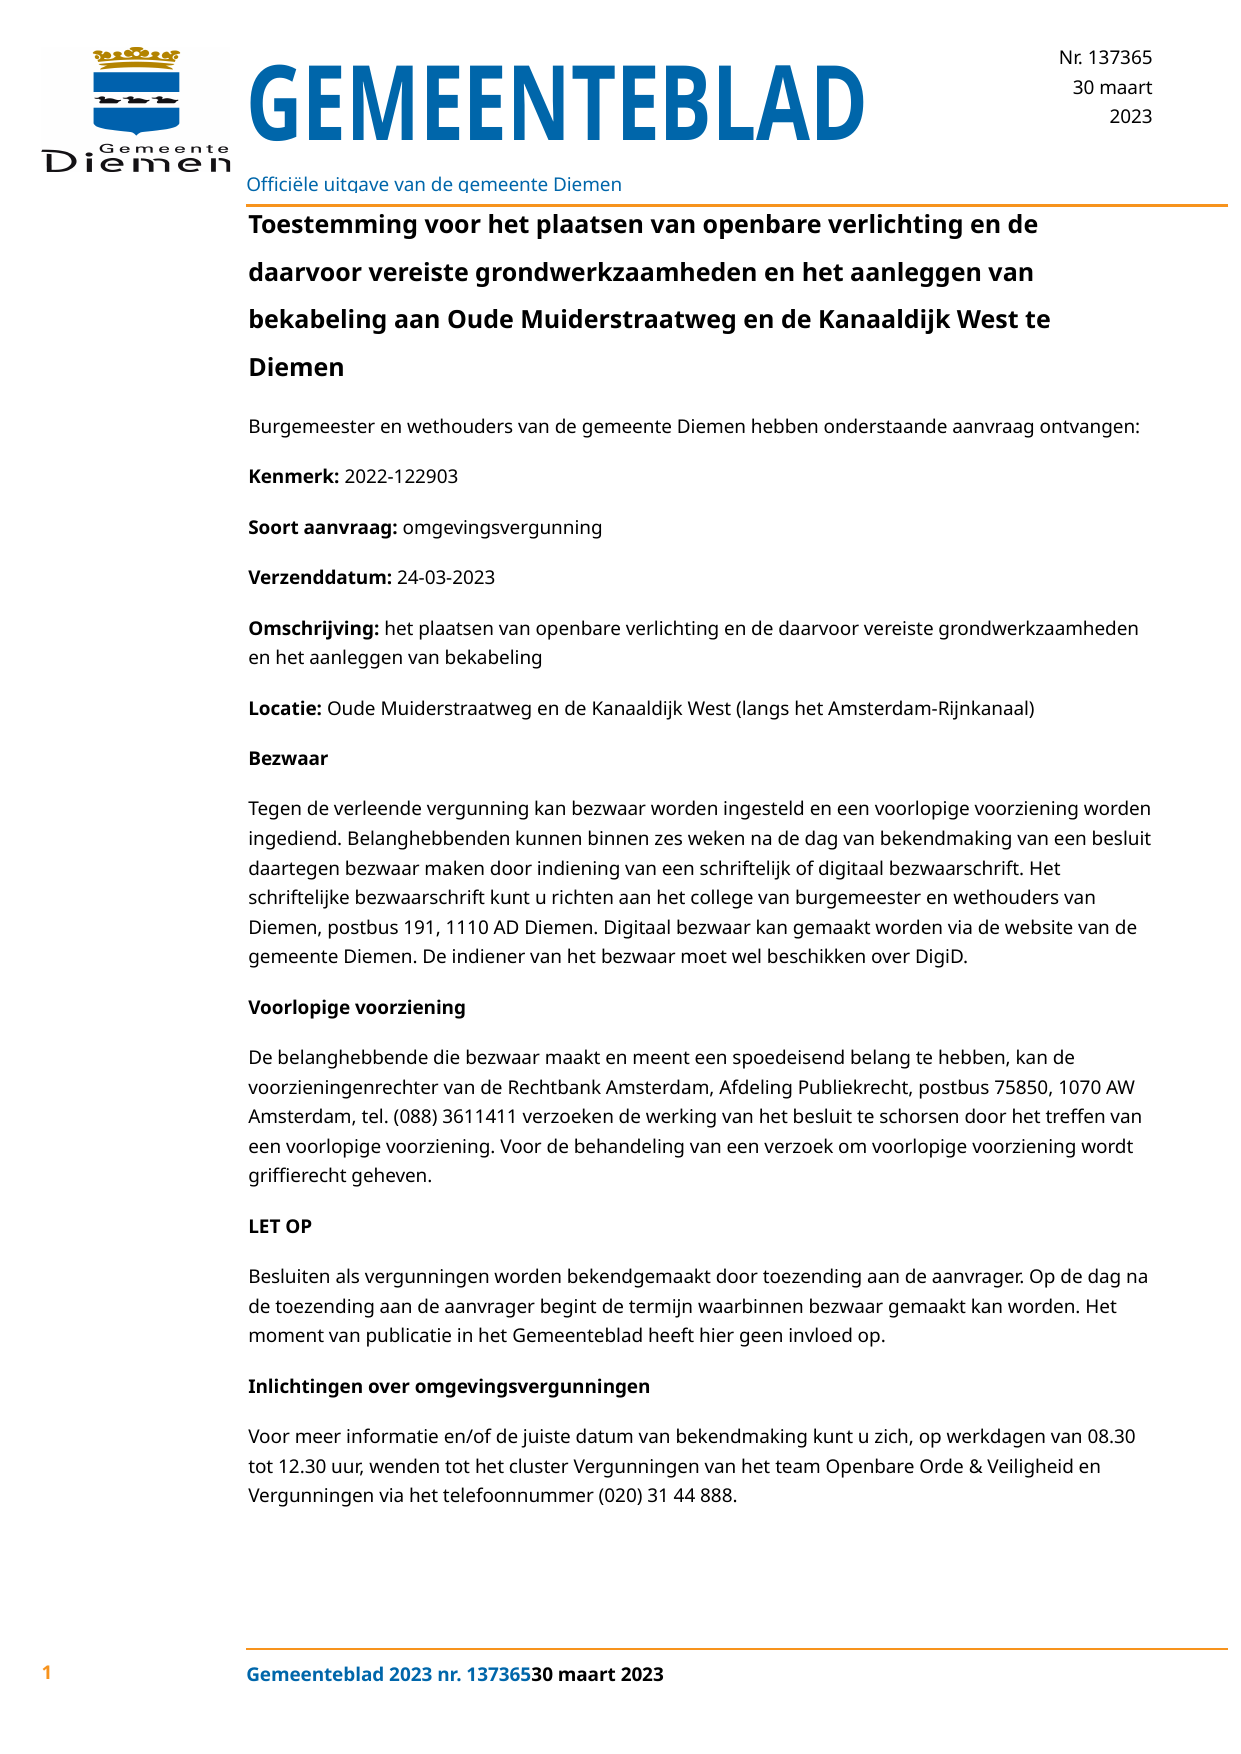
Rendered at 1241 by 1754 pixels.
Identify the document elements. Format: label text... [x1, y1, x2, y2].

text Bezwaar [248, 745, 1152, 771]
text Voorlopige voorziening [248, 994, 1152, 1020]
text De belanghebbende die bezwaar maakt en meent een spoedeisend belang te hebben, kan de voorzieningenrechter van de Rechtbank Amsterdam, Afdeling Publiekrecht, postbus 75850, 1070 AW Amsterdam, tel. (088) 3611411 verzoeken de werking van het besluit te schorsen door het treffen van een voorlopige voorziening. Voor de behandeling van een verzoek om voorlopige voorziening wordt griffierecht geheven. [248, 1044, 1152, 1188]
text Omschrijving: het plaatsen van openbare verlichting en de daarvoor vereiste grondwerkzaamheden en het aanleggen van bekabeling [248, 615, 1152, 670]
text LET OP [248, 1213, 1152, 1239]
text Besluiten als vergunningen worden bekendgemaakt door toezending aan de aanvrager. Op de dag na de toezending aan de aanvrager begint de termijn waarbinnen bezwaar gemaakt kan worden. Het moment van publicatie in het Gemeenteblad heeft hier geen invloed op. [248, 1263, 1152, 1348]
text Kenmerk: 2022-122903 [248, 463, 1152, 489]
text Voor meer informatie en/of de juiste datum van bekendmaking kunt u zich, op werkdagen van 08.30 tot 12.30 uur, wenden tot het cluster Vergunningen van het team Openbare Orde & Veiligheid en Vergunningen via het telefoonnummer (020) 31 44 888. [248, 1423, 1152, 1508]
text Tegen de verleende vergunning kan bezwaar worden ingesteld en een voorlopige voorziening worden ingediend. Belanghebbenden kunnen binnen zes weken na de dag van bekendmaking van een besluit daartegen bezwaar maken door indiening van een schriftelijk of digitaal bezwaarschrift. Het schriftelijke bezwaarschrift kunt u richten aan het college van burgemeester en wethouders van Diemen, postbus 191, 1110 AD Diemen. Digitaal bezwaar kan gemaakt worden via de website van de gemeente Diemen. De indiener van het bezwaar moet wel beschikken over DigiD. [248, 796, 1152, 969]
text Locatie: Oude Muiderstraatweg en de Kanaaldijk West (langs het Amsterdam-Rijnkanaal) [248, 695, 1152, 721]
text Toestemming voor het plaatsen van openbare verlichting en de daarvoor vereiste grondwerkzaamheden en het aanleggen van bekabeling aan Oude Muiderstraatweg en de Kanaaldijk West te Diemen [248, 207, 1152, 384]
text Inlichtingen over omgevingsvergunningen [248, 1373, 1152, 1399]
text Verzenddatum: 24-03-2023 [248, 564, 1152, 590]
picture [41, 47, 231, 172]
text Burgemeester en wethouders van de gemeente Diemen hebben onderstaande aanvraag ontvangen: [248, 413, 1152, 439]
text Soort aanvraag: omgevingsvergunning [248, 514, 1152, 540]
